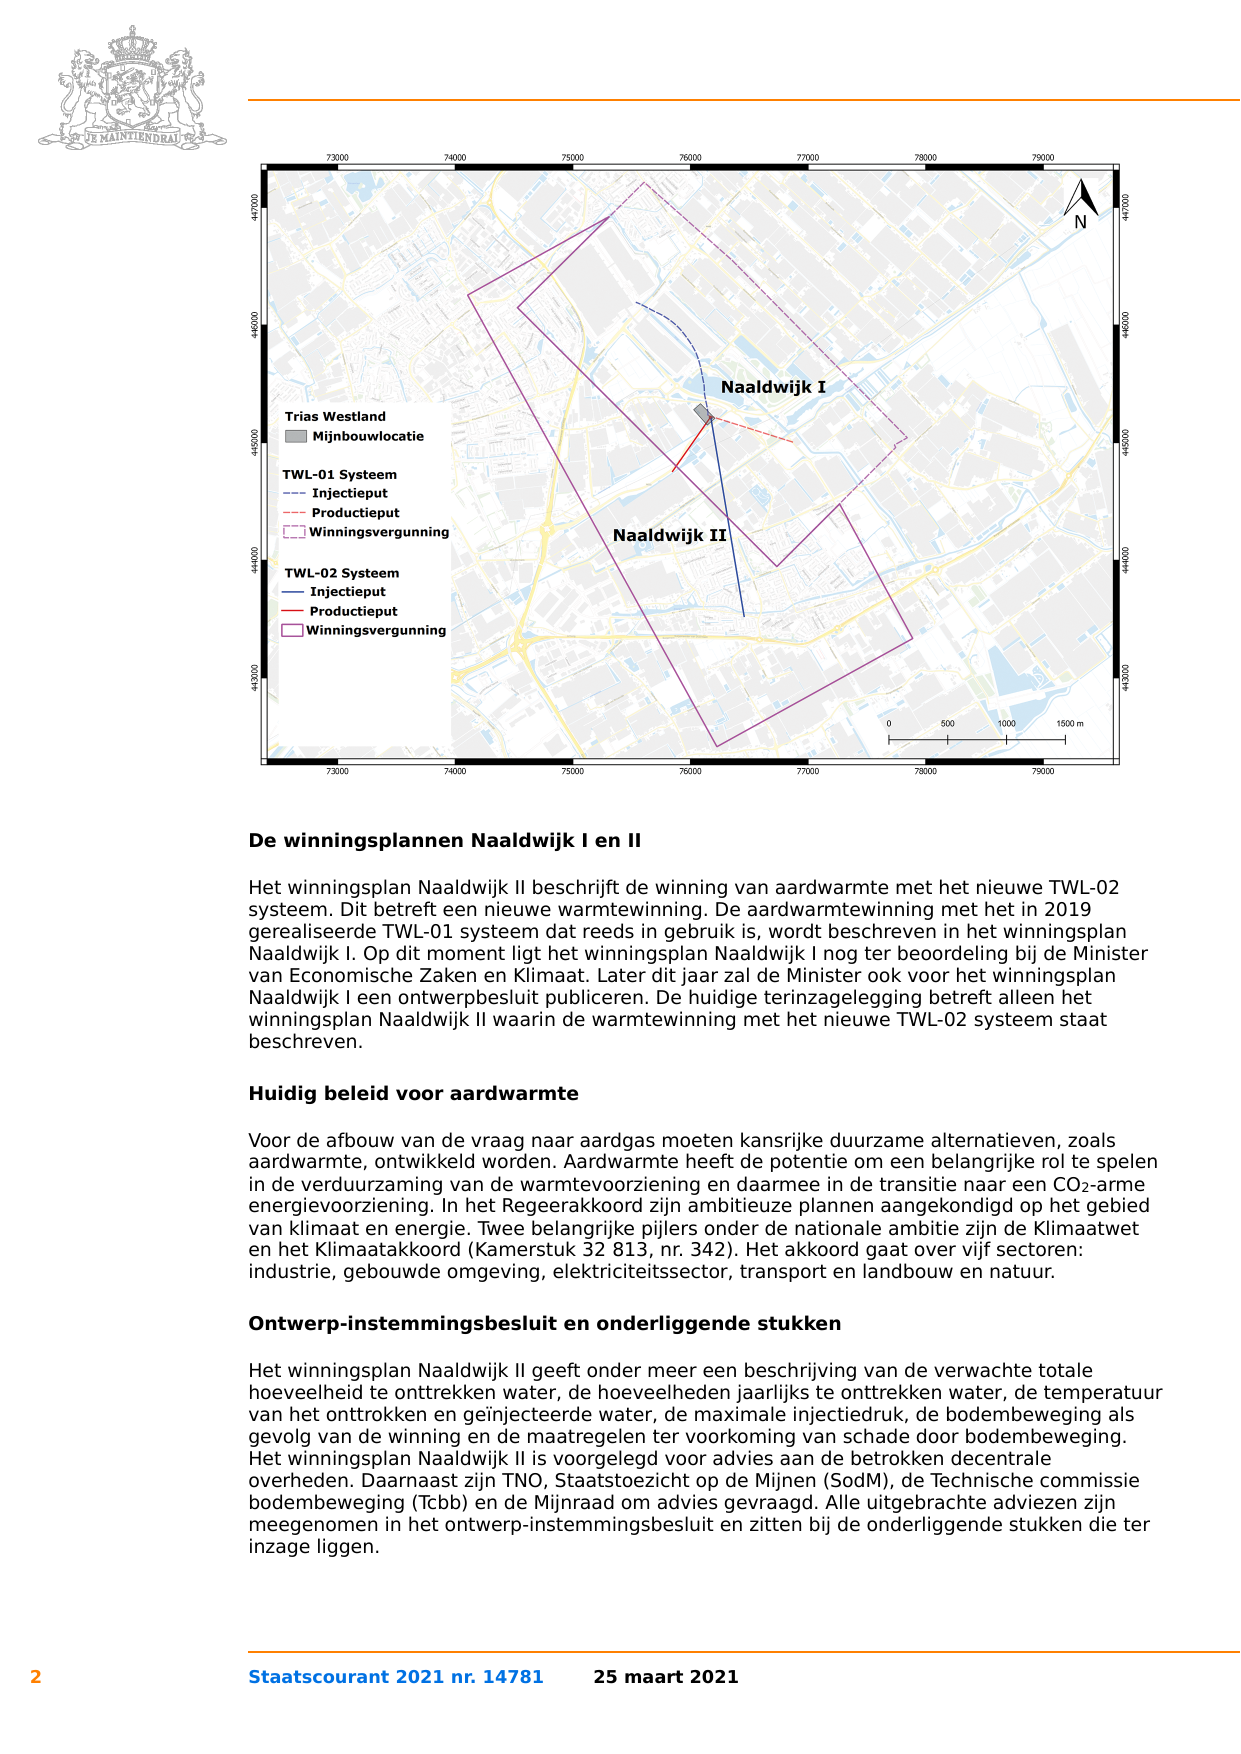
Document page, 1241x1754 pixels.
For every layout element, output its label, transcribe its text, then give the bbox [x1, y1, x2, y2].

subtitle De winningsplannen Naaldwijk I en II [248, 830, 1163, 852]
picture [38, 25, 227, 150]
text Voor de afbouw van de vraag naar aardgas moeten kansrijke duurzame alternatieven, zoals aardwarmte, ontwikkeld worden. Aardwarmte heeft de potentie om een belangrijke rol te spelen in de verduurzaming van de warmtevoorziening en daarmee in de transitie naar een CO2-arme energievoorziening. In het Regeerakkoord zijn ambitieuze plannen aangekondigd op het gebied van klimaat en energie. Twee belangrijke pijlers onder de nationale ambitie zijn de Klimaatwet en het Klimaatakkoord (Kamerstuk 32 813, nr. 342). Het akkoord gaat over vijf sectoren: industrie, gebouwde omgeving, elektriciteitssector, transport en landbouw en natuur. [248, 1129, 1163, 1283]
subtitle Ontwerp-instemmingsbesluit en onderliggende stukken [248, 1313, 1163, 1335]
subtitle Huidig beleid voor aardwarmte [248, 1082, 1163, 1104]
picture [248, 151, 1134, 778]
text Het winningsplan Naaldwijk II beschrijft de winning van aardwarmte met het nieuwe TWL-02 systeem. Dit betreft een nieuwe warmtewinning. De aardwarmtewinning met het in 2019 gerealiseerde TWL-01 systeem dat reeds in gebruik is, wordt beschreven in het winningsplan Naaldwijk I. Op dit moment ligt het winningsplan Naaldwijk I nog ter beoordeling bij de Minister van Economische Zaken en Klimaat. Later dit jaar zal de Minister ook voor het winningsplan Naaldwijk I een ontwerpbesluit publiceren. De huidige terinzagelegging betreft alleen het winningsplan Naaldwijk II waarin de warmtewinning met het nieuwe TWL-02 systeem staat beschreven. [248, 877, 1163, 1052]
text Het winningsplan Naaldwijk II geeft onder meer een beschrijving van de verwachte totale hoeveelheid te onttrekken water, de hoeveelheden jaarlijks te onttrekken water, de temperatuur van het onttrokken en geïnjecteerde water, de maximale injectiedruk, de bodembeweging als gevolg van de winning en de maatregelen ter voorkoming van schade door bodembeweging. Het winningsplan Naaldwijk II is voorgelegd voor advies aan de betrokken decentrale overheden. Daarnaast zijn TNO, Staatstoezicht op de Mijnen (SodM), de Technische commissie bodembeweging (Tcbb) en de Mijnraad om advies gevraagd. Alle uitgebrachte adviezen zijn meegenomen in het ontwerp-instemmingsbesluit en zitten bij de onderliggende stukken die ter inzage liggen. [248, 1360, 1163, 1558]
